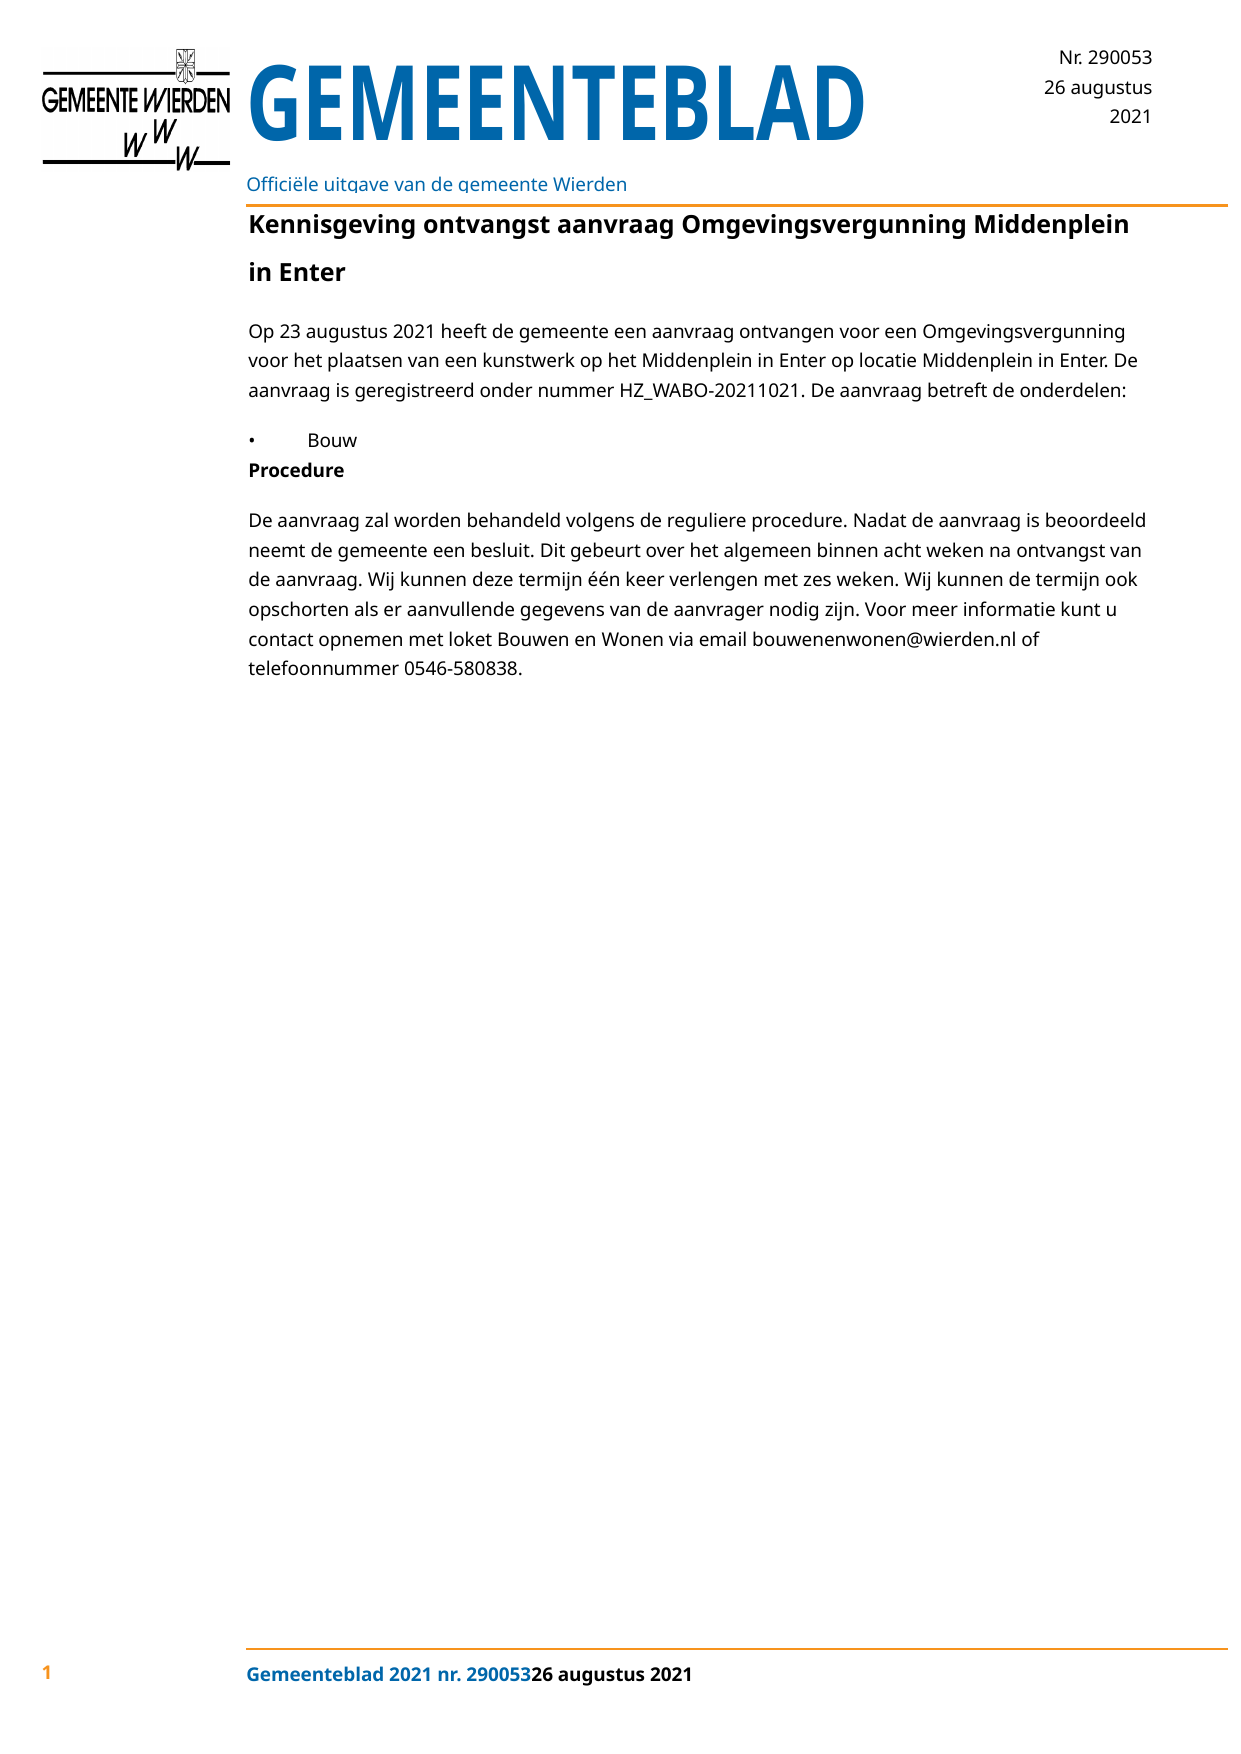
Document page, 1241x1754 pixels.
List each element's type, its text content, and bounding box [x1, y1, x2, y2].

list Bouw [248, 427, 1152, 453]
text Procedure [248, 457, 1152, 483]
text Op 23 augustus 2021 heeft de gemeente een aanvraag ontvangen voor een Omgevingsvergunning voor het plaatsen van een kunstwerk op het Middenplein in Enter op locatie Middenplein in Enter. De aanvraag is geregistreerd onder nummer HZ_WABO-20211021. De aanvraag betreft de onderdelen: [248, 318, 1152, 403]
picture [41, 47, 231, 172]
text De aanvraag zal worden behandeld volgens de reguliere procedure. Nadat de aanvraag is beoordeeld neemt de gemeente een besluit. Dit gebeurt over het algemeen binnen acht weken na ontvangst van de aanvraag. Wij kunnen deze termijn één keer verlengen met zes weken. Wij kunnen de termijn ook opschorten als er aanvullende gegevens van de aanvrager nodig zijn. Voor meer informatie kunt u contact opnemen met loket Bouwen en Wonen via email bouwenenwonen@wierden.nl of telefoonnummer 0546-580838. [248, 507, 1152, 681]
text Kennisgeving ontvangst aanvraag Omgevingsvergunning Middenplein in Enter [248, 207, 1152, 288]
